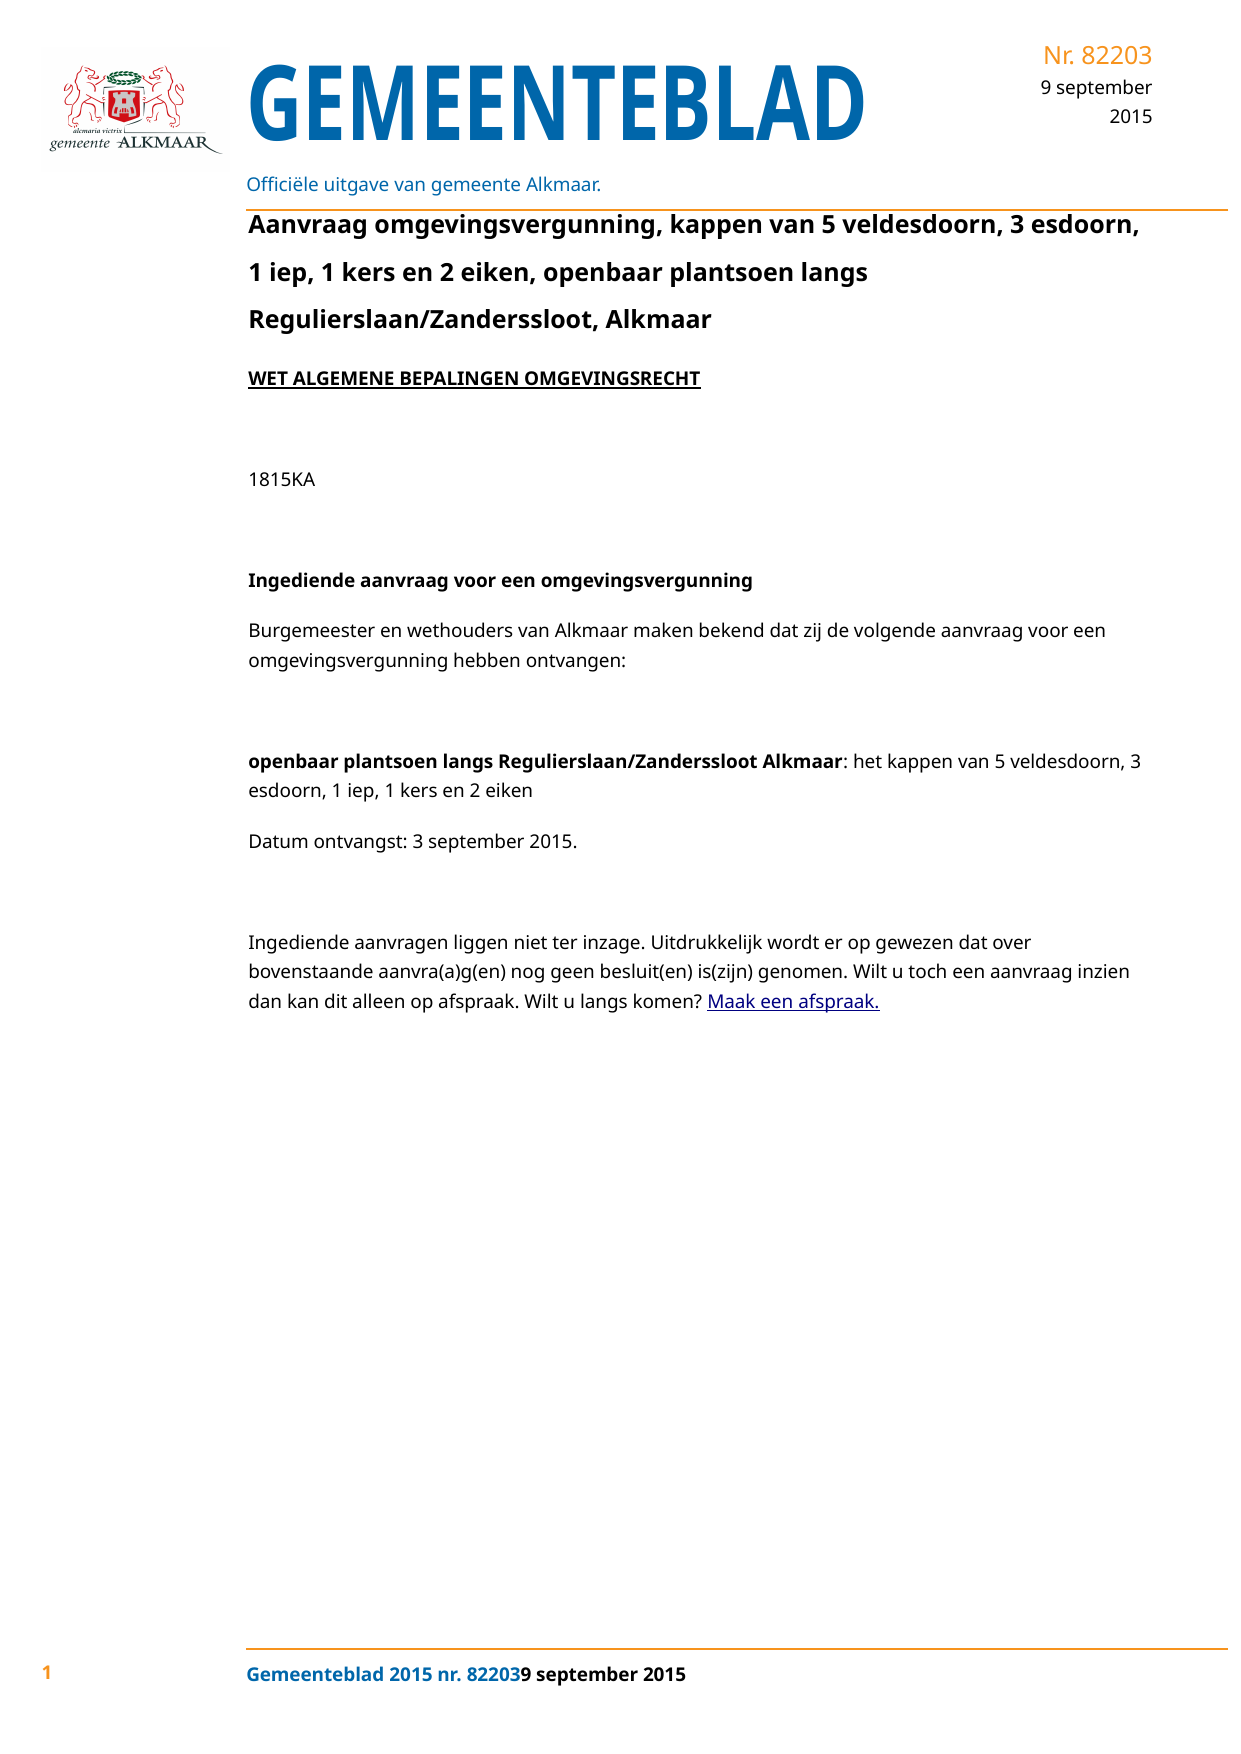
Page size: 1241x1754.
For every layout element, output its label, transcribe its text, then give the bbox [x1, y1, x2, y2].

text Ingediende aanvraag voor een omgevingsvergunning [248, 567, 1152, 593]
text openbaar plantsoen langs Regulierslaan/Zanderssloot Alkmaar: het kappen van 5 veldesdoorn, 3 esdoorn, 1 iep, 1 kers en 2 eiken [248, 748, 1152, 803]
text Burgemeester en wethouders van Alkmaar maken bekend dat zij de volgende aanvraag voor een omgevingsvergunning hebben ontvangen: [248, 618, 1152, 673]
text Datum ontvangst: 3 september 2015. [248, 828, 1152, 854]
text 1815KA [248, 466, 1152, 492]
text WET ALGEMENE BEPALINGEN OMGEVINGSRECHT [248, 366, 1152, 391]
text Aanvraag omgevingsvergunning, kappen van 5 veldesdoorn, 3 esdoorn, 1 iep, 1 kers en 2 eiken, openbaar plantsoen langs Regulierslaan/Zanderssloot, Alkmaar [248, 211, 1152, 336]
text Ingediende aanvragen liggen niet ter inzage. Uitdrukkelijk wordt er op gewezen dat over bovenstaande aanvra(a)g(en) nog geen besluit(en) is(zijn) genomen. Wilt u toch een aanvraag inzien dan kan dit alleen op afspraak. Wilt u langs komen? Maak een afspraak. [248, 929, 1152, 1014]
picture [41, 47, 231, 172]
